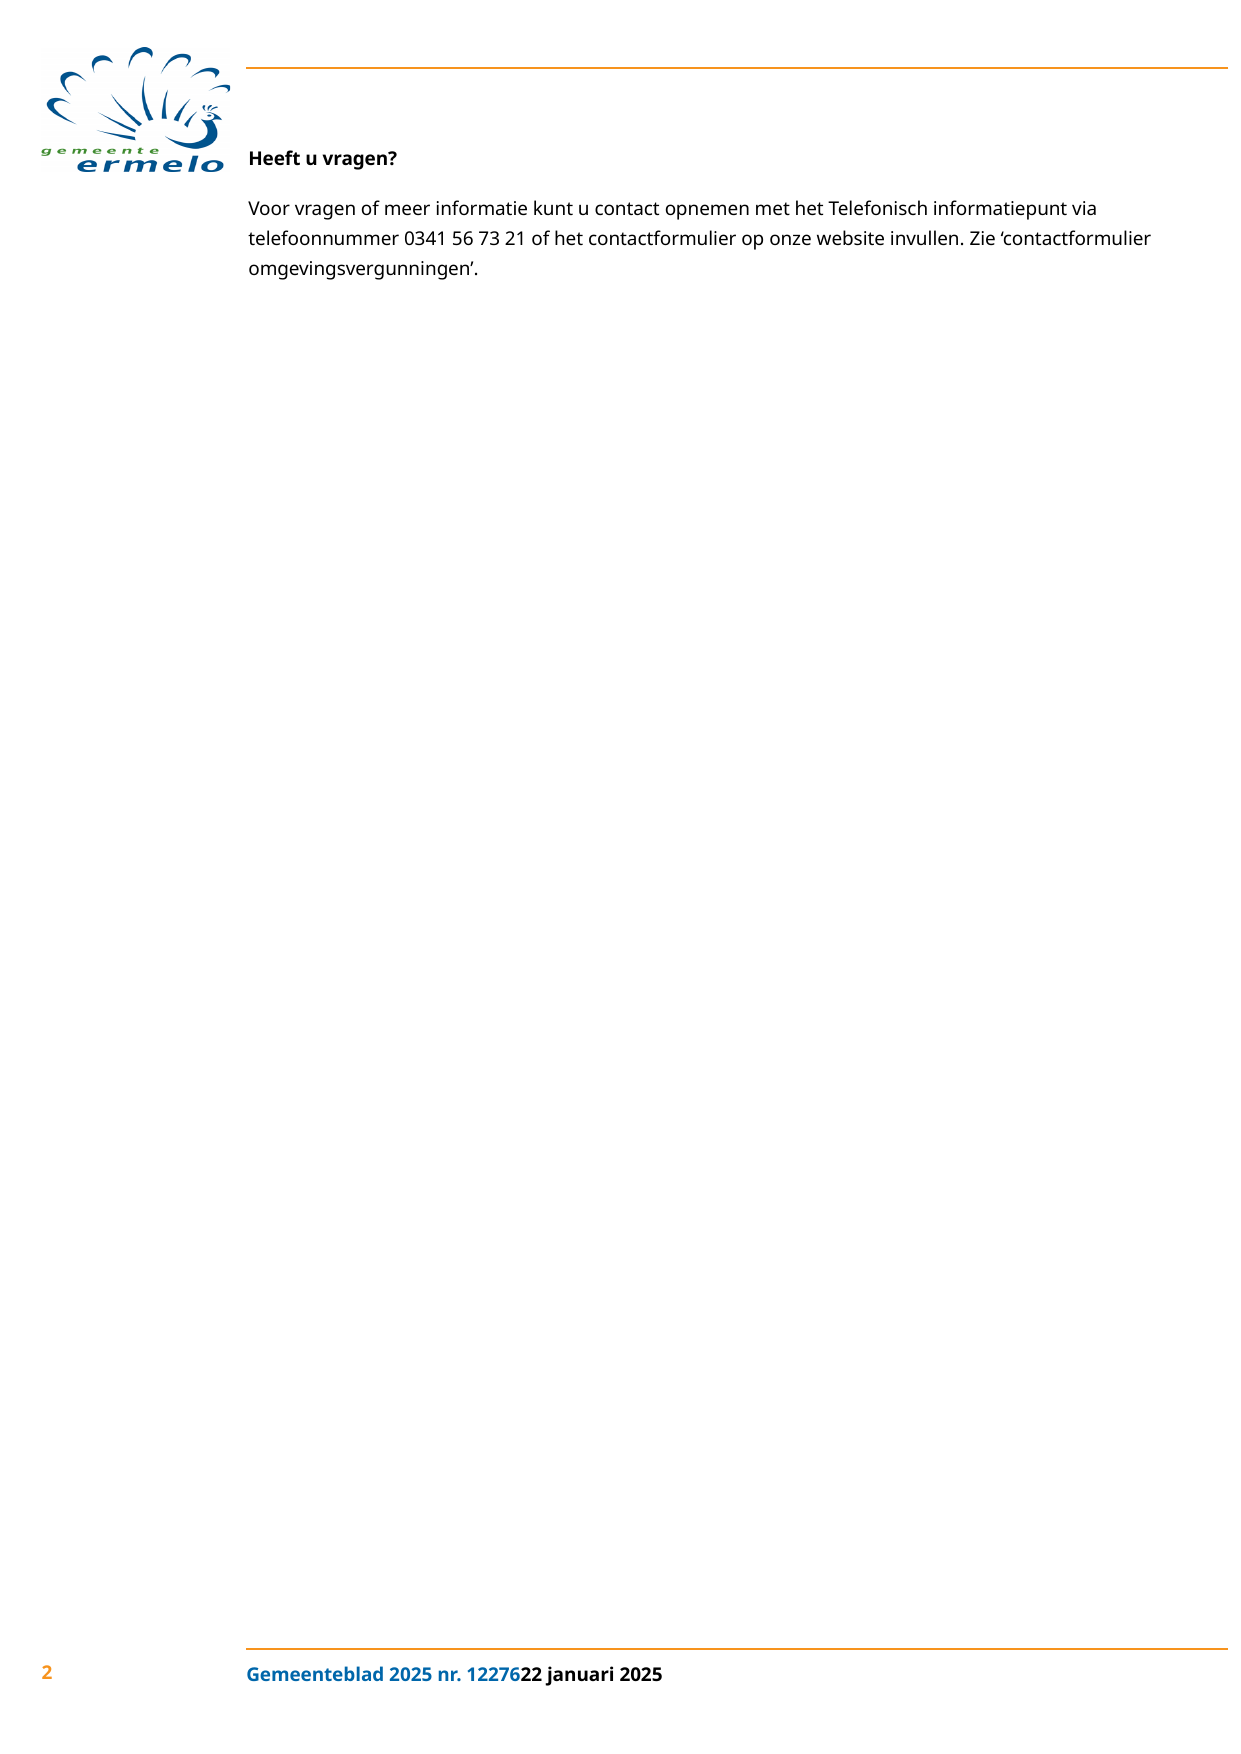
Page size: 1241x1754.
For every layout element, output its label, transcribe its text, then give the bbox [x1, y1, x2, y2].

text Heeft u vragen? [248, 145, 1152, 171]
text Voor vragen of meer informatie kunt u contact opnemen met het Telefonisch informatiepunt via telefoonnummer 0341 56 73 21 of het contactformulier op onze website invullen. Zie ‘contactformulier omgevingsvergunningen’. [248, 196, 1152, 281]
picture [41, 47, 231, 172]
